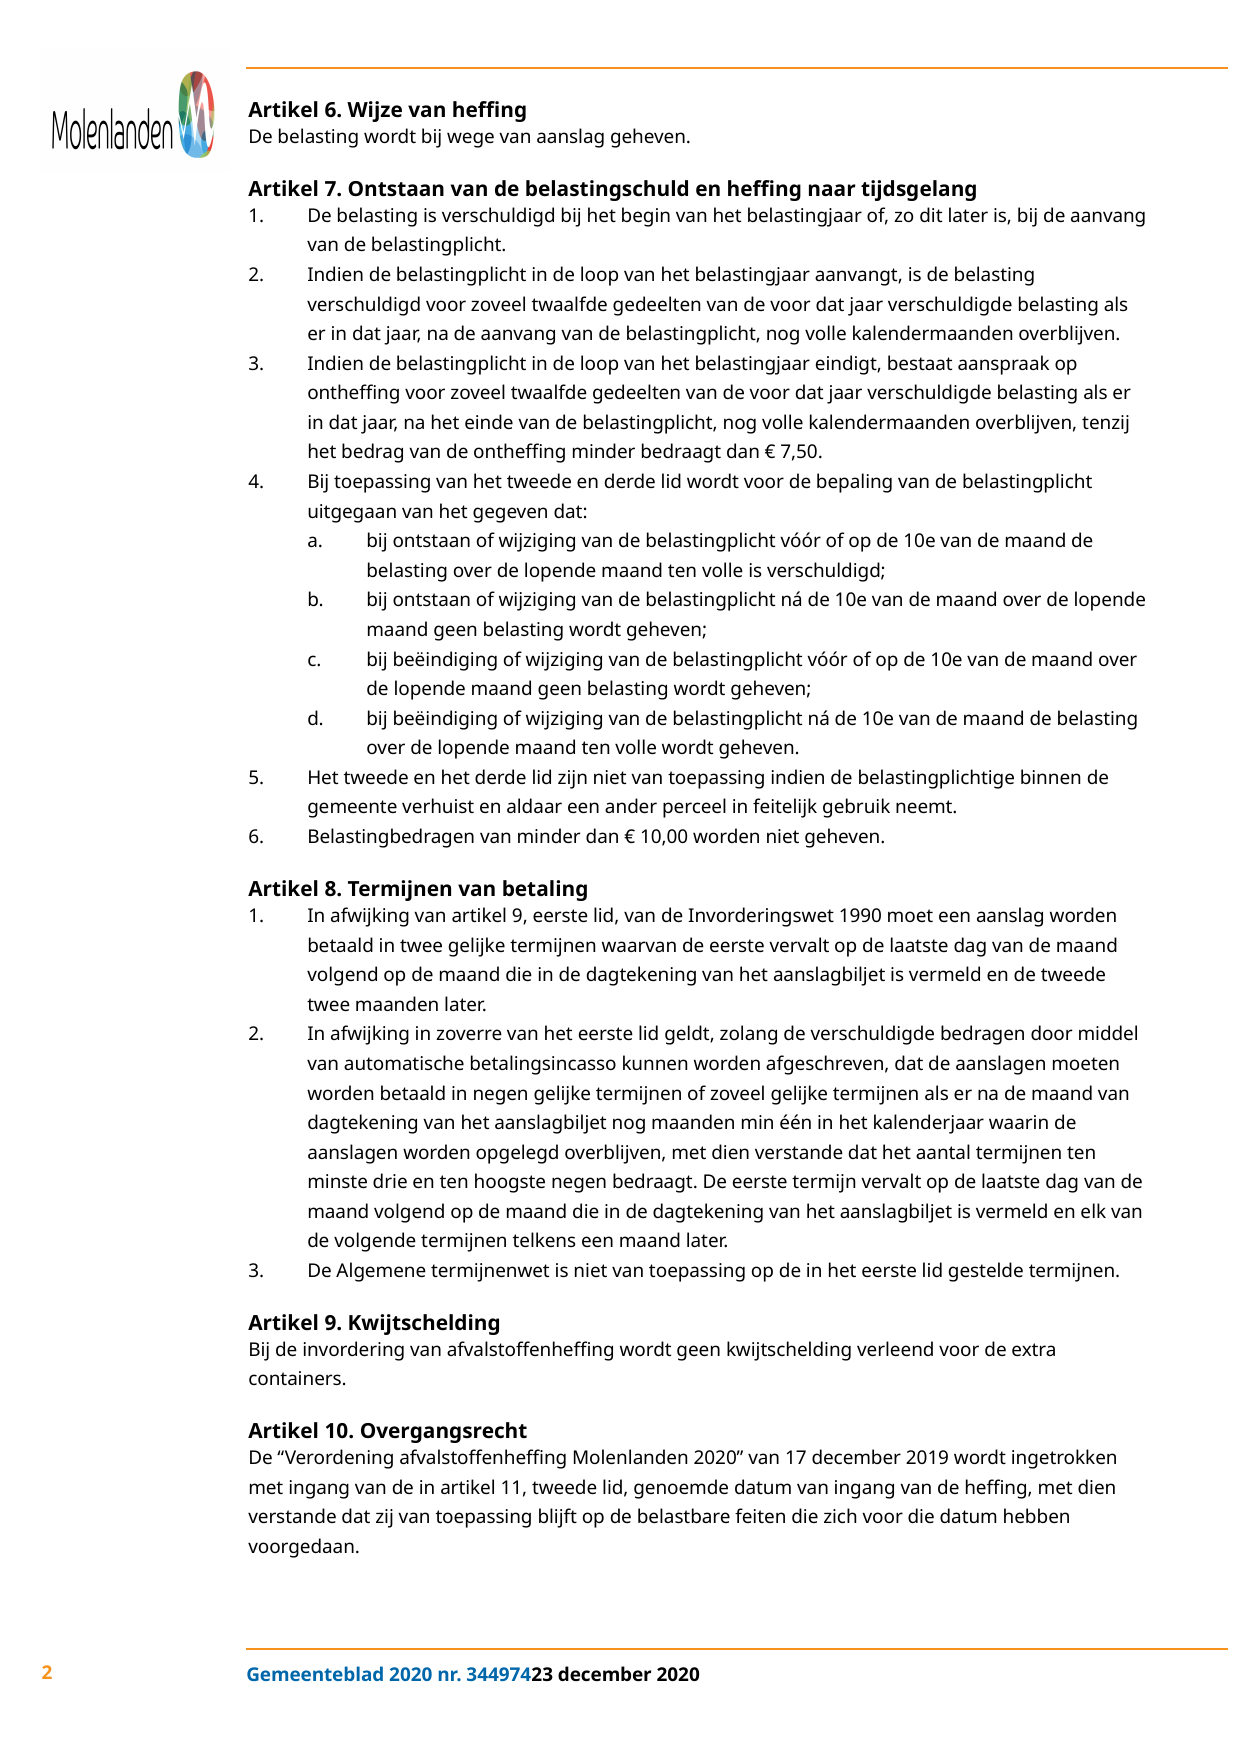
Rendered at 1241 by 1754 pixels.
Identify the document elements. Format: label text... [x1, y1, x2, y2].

list Het tweede en het derde lid zijn niet van toepassing indien de belastingplichtige binnen de gemeente verhuist en aldaar een ander perceel in feitelijk gebruik neemt. [248, 764, 1152, 819]
text Artikel 10. Overgangsrecht [248, 1416, 1152, 1444]
picture [41, 47, 231, 172]
text Artikel 9. Kwijtschelding [248, 1308, 1152, 1336]
text De “Verordening afvalstoffenheffing Molenlanden 2020” van 17 december 2019 wordt ingetrokken met ingang van de in artikel 11, tweede lid, genoemde datum van ingang van de heffing, met dien verstande dat zij van toepassing blijft op de belastbare feiten die zich voor die datum hebben voorgedaan. [248, 1444, 1152, 1559]
list Indien de belastingplicht in de loop van het belastingjaar aanvangt, is de belasting verschuldigd voor zoveel twaalfde gedeelten van de voor dat jaar verschuldigde belasting als er in dat jaar, na de aanvang van de belastingplicht, nog volle kalendermaanden overblijven. [248, 261, 1152, 346]
list In afwijking in zoverre van het eerste lid geldt, zolang de verschuldigde bedragen door middel van automatische betalingsincasso kunnen worden afgeschreven, dat de aanslagen moeten worden betaald in negen gelijke termijnen of zoveel gelijke termijnen als er na de maand van dagtekening van het aanslagbiljet nog maanden min één in het kalenderjaar waarin de aanslagen worden opgelegd overblijven, met dien verstande dat het aantal termijnen ten minste drie en ten hoogste negen bedraagt. De eerste termijn vervalt op de laatste dag van de maand volgend op de maand die in de dagtekening van het aanslagbiljet is vermeld en elk van de volgende termijnen telkens een maand later. [248, 1021, 1152, 1253]
text De belasting wordt bij wege van aanslag geheven. [248, 123, 1152, 149]
list In afwijking van artikel 9, eerste lid, van de Invorderingswet 1990 moet een aanslag worden betaald in twee gelijke termijnen waarvan de eerste vervalt op de laatste dag van de maand volgend op de maand die in de dagtekening van het aanslagbiljet is vermeld en de tweede twee maanden later. [248, 902, 1152, 1017]
list bij ontstaan of wijziging van de belastingplicht ná de 10e van de maand over de lopende maand geen belasting wordt geheven; [307, 587, 1152, 642]
list Bij toepassing van het tweede en derde lid wordt voor de bepaling van de belastingplicht uitgegaan van het gegeven dat: [248, 468, 1152, 524]
text Bij de invordering van afvalstoffenheffing wordt geen kwijtschelding verleend voor de extra containers. [248, 1336, 1152, 1391]
list De belasting is verschuldigd bij het begin van het belastingjaar of, zo dit later is, bij de aanvang van de belastingplicht. [248, 202, 1152, 257]
text Artikel 7. Ontstaan van de belastingschuld en heffing naar tijdsgelang [248, 174, 1152, 202]
text Artikel 8. Termijnen van betaling [248, 874, 1152, 902]
list De Algemene termijnenwet is niet van toepassing op de in het eerste lid gestelde termijnen. [248, 1257, 1152, 1283]
list Belastingbedragen van minder dan € 10,00 worden niet geheven. [248, 823, 1152, 849]
list bij ontstaan of wijziging van de belastingplicht vóór of op de 10e van de maand de belasting over de lopende maand ten volle is verschuldigd; [307, 527, 1152, 583]
text Artikel 6. Wijze van heffing [248, 95, 1152, 123]
list Indien de belastingplicht in de loop van het belastingjaar eindigt, bestaat aanspraak op ontheffing voor zoveel twaalfde gedeelten van de voor dat jaar verschuldigde belasting als er in dat jaar, na het einde van de belastingplicht, nog volle kalendermaanden overblijven, tenzij het bedrag van de ontheffing minder bedraagt dan € 7,50. [248, 350, 1152, 464]
list bij beëindiging of wijziging van de belastingplicht vóór of op de 10e van de maand over de lopende maand geen belasting wordt geheven; [307, 646, 1152, 701]
list bij beëindiging of wijziging van de belastingplicht ná de 10e van de maand de belasting over de lopende maand ten volle wordt geheven. [307, 705, 1152, 760]
